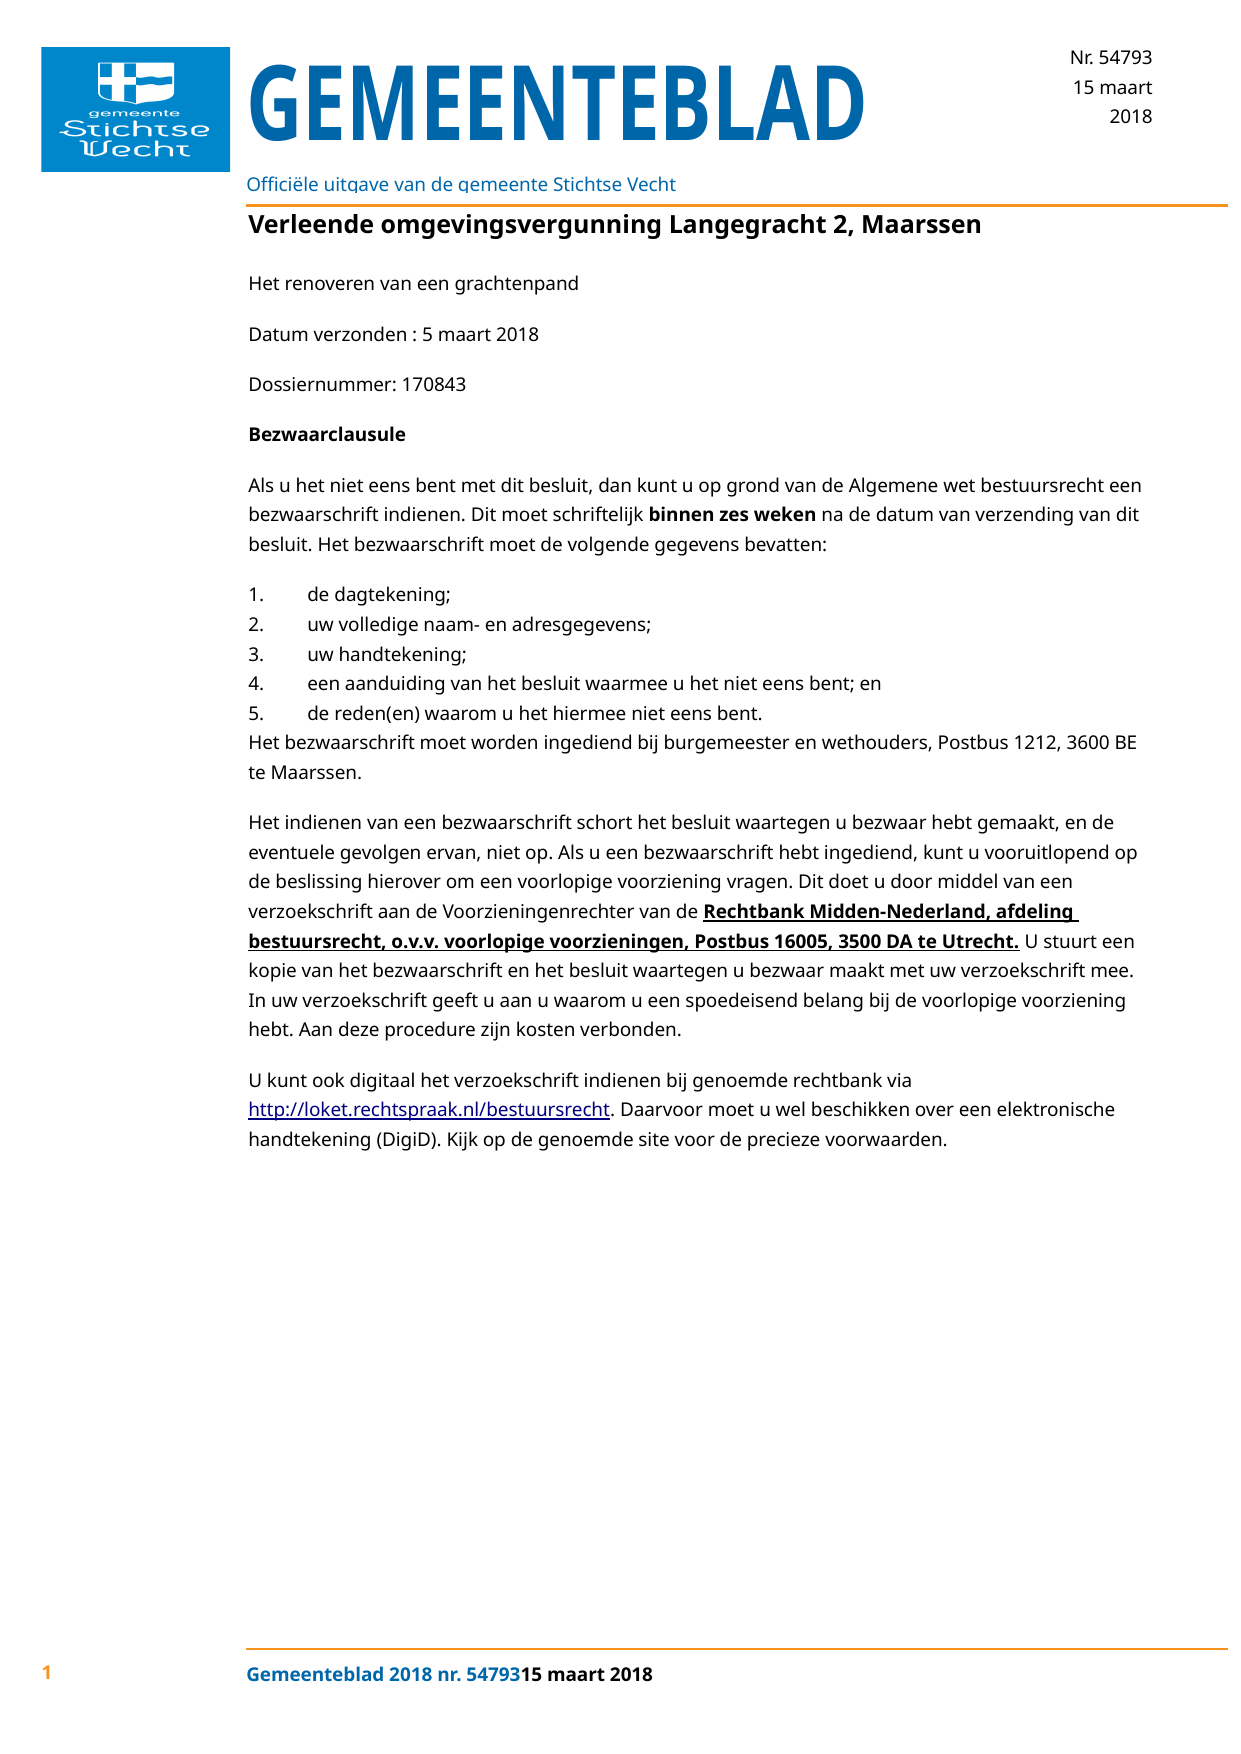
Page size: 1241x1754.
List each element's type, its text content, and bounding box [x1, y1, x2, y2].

text Datum verzonden : 5 maart 2018 [248, 321, 1152, 346]
list de dagtekening; [248, 582, 1152, 607]
text Als u het niet eens bent met dit besluit, dan kunt u op grond van de Algemene wet bestuursrecht een bezwaarschrift indienen. Dit moet schriftelijk binnen zes weken na de datum van verzending van dit besluit. Het bezwaarschrift moet de volgende gegevens bevatten: [248, 472, 1152, 557]
picture [99, 63, 135, 101]
text Het bezwaarschrift moet worden ingediend bij burgemeester en wethouders, Postbus 1212, 3600 BE te Maarssen. [248, 729, 1152, 785]
text Verleende omgevingsvergunning Langegracht 2, Maarssen [248, 207, 1152, 241]
list de reden(en) waarom u het hiermee niet eens bent. [248, 700, 1152, 726]
picture [137, 63, 174, 103]
list een aanduiding van het besluit waarmee u het niet eens bent; en [248, 670, 1152, 696]
text Het renoveren van een grachtenpand [248, 270, 1152, 296]
text Het indienen van een bezwaarschrift schort het besluit waartegen u bezwaar hebt gemaakt, en de eventuele gevolgen ervan, niet op. Als u een bezwaarschrift hebt ingediend, kunt u vooruitlopend op de beslissing hierover om een voorlopige voorziening vragen. Dit doet u door middel van een verzoekschrift aan de Voorzieningenrechter van de Rechtbank Midden-Nederland, afdeling bestuursrecht, o.v.v. voorlopige voorzieningen, Postbus 16005, 3500 DA te Utrecht. U stuurt een kopie van het bezwaarschrift en het besluit waartegen u bezwaar maakt met uw verzoekschrift mee. In uw verzoekschrift geeft u aan u waarom u een spoedeisend belang bij de voorlopige voorziening hebt. Aan deze procedure zijn kosten verbonden. [248, 809, 1152, 1042]
list uw volledige naam- en adresgegevens; [248, 611, 1152, 637]
text Dossiernummer: 170843 [248, 371, 1152, 397]
text U kunt ook digitaal het verzoekschrift indienen bij genoemde rechtbank via http://loket.rechtspraak.nl/bestuursrecht. Daarvoor moet u wel beschikken over een elektronische handtekening (DigiD). Kijk op de genoemde site voor de precieze voorwaarden. [248, 1067, 1152, 1152]
list uw handtekening; [248, 641, 1152, 666]
text Bezwaarclausule [248, 422, 1152, 447]
